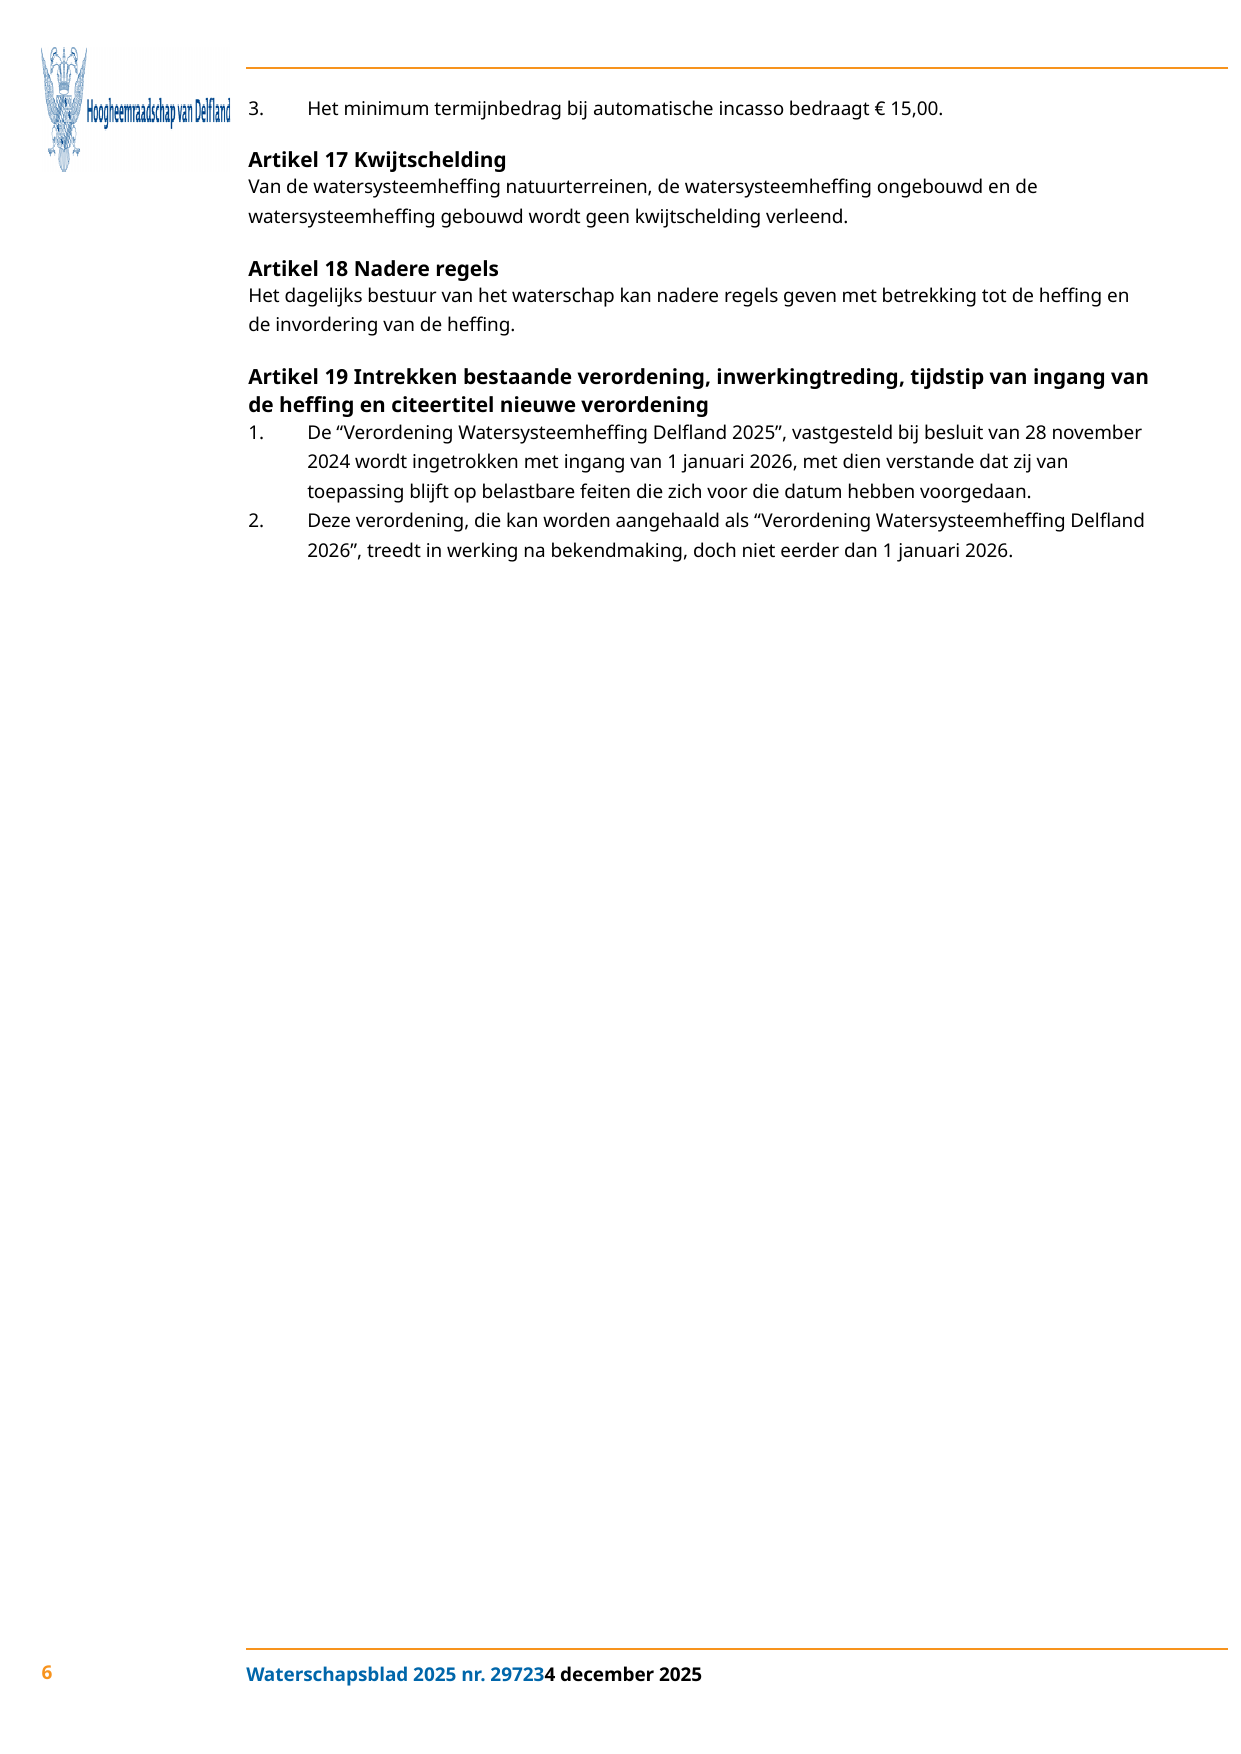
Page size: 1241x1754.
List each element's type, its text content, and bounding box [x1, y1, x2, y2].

list Deze verordening, die kan worden aangehaald als “Verordening Watersysteemheffing Delfland 2026”, treedt in werking na bekendmaking, doch niet eerder dan 1 januari 2026. [248, 508, 1152, 563]
text Het dagelijks bestuur van het waterschap kan nadere regels geven met betrekking tot de heffing en de invordering van de heffing. [248, 282, 1152, 337]
list De “Verordening Watersysteemheffing Delfland 2025”, vastgesteld bij besluit van 28 november 2024 wordt ingetrokken met ingang van 1 januari 2026, met dien verstande dat zij van toepassing blijft op belastbare feiten die zich voor die datum hebben voorgedaan. [248, 419, 1152, 504]
text Artikel 17 Kwijtschelding [248, 145, 1152, 174]
text Artikel 19 Intrekken bestaande verordening, inwerkingtreding, tijdstip van ingang van de heffing en citeertitel nieuwe verordening [248, 362, 1152, 419]
text Van de watersysteemheffing natuurterreinen, de watersysteemheffing ongebouwd en de watersysteemheffing gebouwd wordt geen kwijtschelding verleend. [248, 174, 1152, 229]
picture [41, 47, 231, 172]
text Artikel 18 Nadere regels [248, 254, 1152, 282]
list Het minimum termijnbedrag bij automatische incasso bedraagt € 15,00. [248, 95, 1152, 121]
